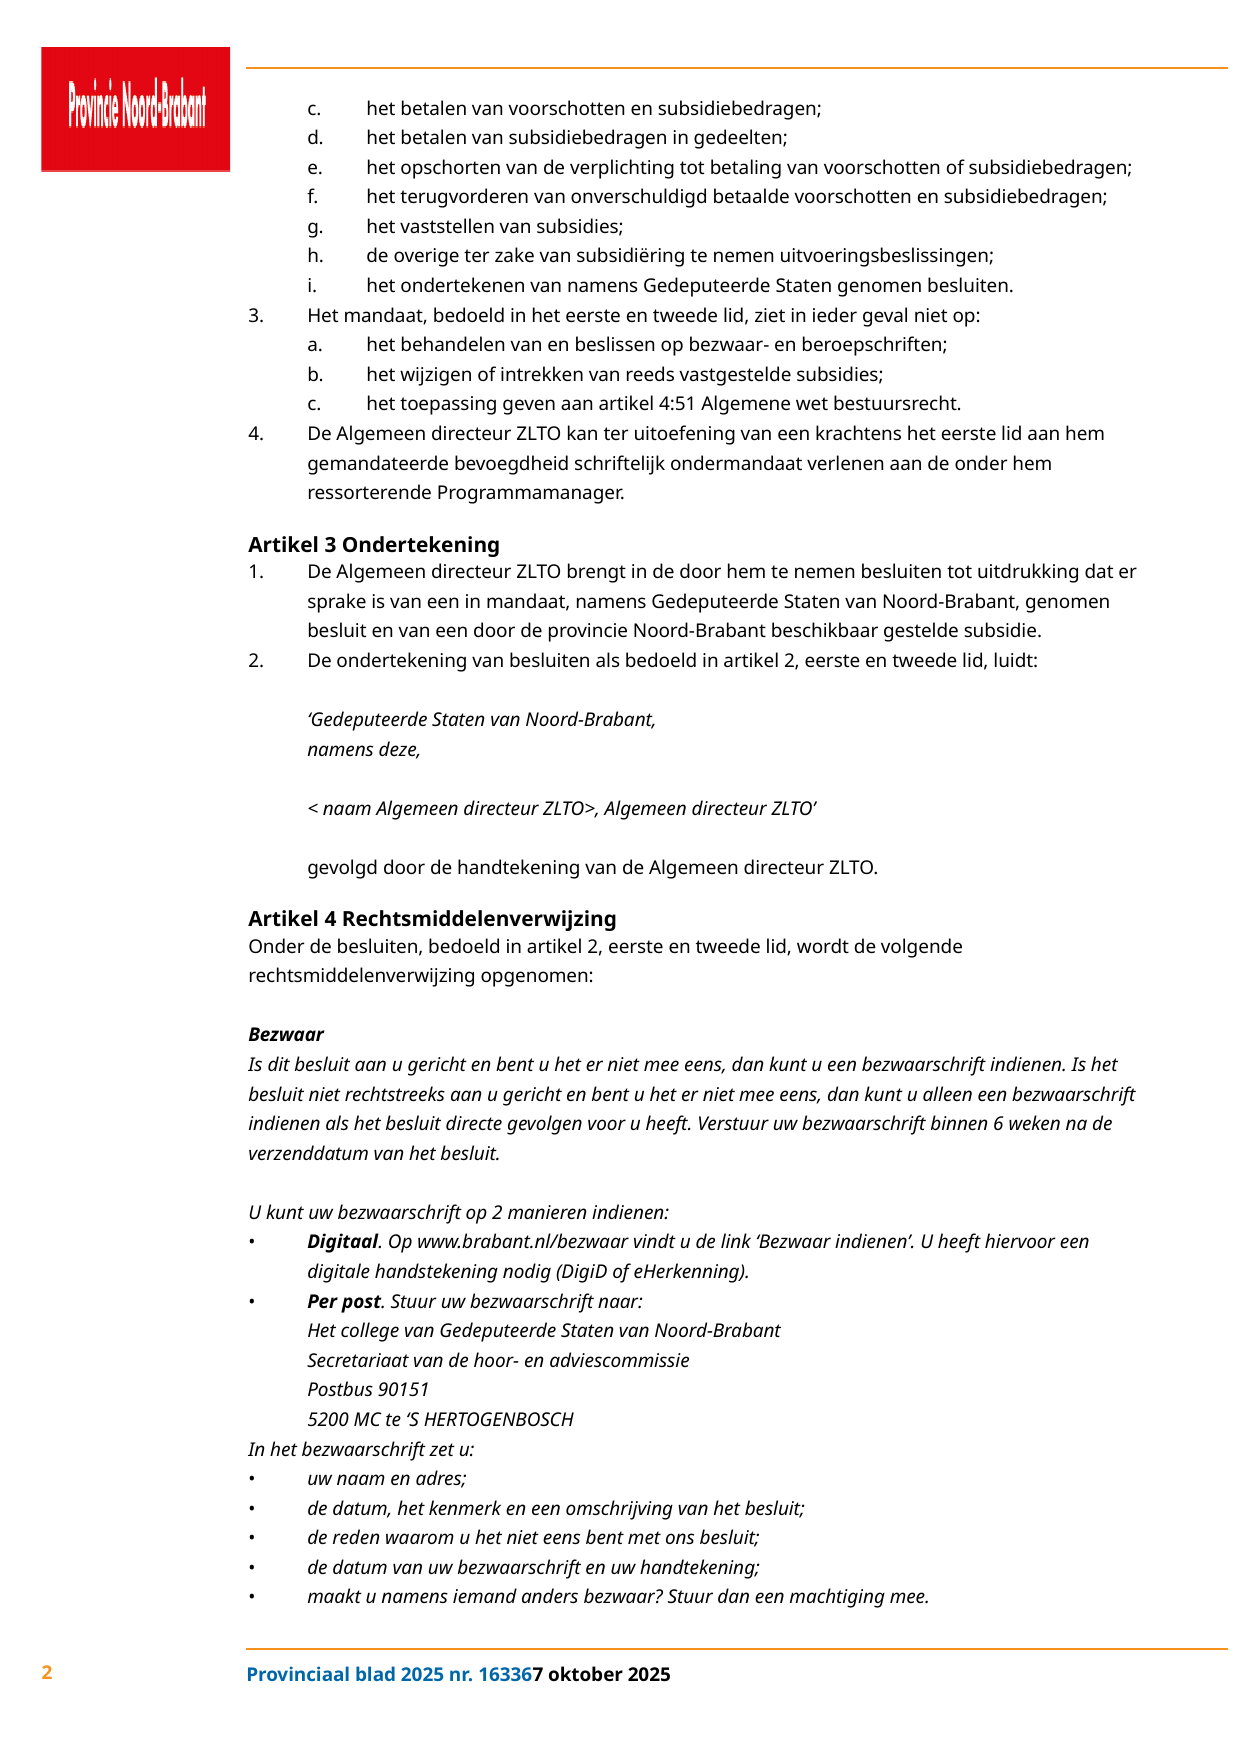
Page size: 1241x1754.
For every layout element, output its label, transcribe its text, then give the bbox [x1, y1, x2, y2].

list Per post. Stuur uw bezwaarschrift naar: [248, 1288, 1152, 1314]
list De Algemeen directeur ZLTO brengt in de door hem te nemen besluiten tot uitdrukking dat er sprake is van een in mandaat, namens Gedeputeerde Staten van Noord-Brabant, genomen besluit en van een door de provincie Noord-Brabant beschikbaar gestelde subsidie. [248, 558, 1152, 643]
list < naam Algemeen directeur ZLTO>, Algemeen directeur ZLTO’ [248, 795, 1152, 821]
text In het bezwaarschrift zet u: [248, 1436, 1152, 1462]
list de datum, het kenmerk en een omschrijving van het besluit; [248, 1495, 1152, 1521]
list het opschorten van de verplichting tot betaling van voorschotten of subsidiebedragen; [307, 154, 1152, 180]
text Is dit besluit aan u gericht en bent u het er niet mee eens, dan kunt u een bezwaarschrift indienen. Is het besluit niet rechtstreeks aan u gericht en bent u het er niet mee eens, dan kunt u alleen een bezwaarschrift indienen als het besluit directe gevolgen voor u heeft. Verstuur uw bezwaarschrift binnen 6 weken na de verzenddatum van het besluit. [248, 1051, 1152, 1166]
list Het mandaat, bedoeld in het eerste en tweede lid, ziet in ieder geval niet op: [248, 302, 1152, 328]
text U kunt uw bezwaarschrift op 2 manieren indienen: [248, 1199, 1152, 1225]
list 5200 MC te ‘S HERTOGENBOSCH [248, 1406, 1152, 1432]
list de reden waarom u het niet eens bent met ons besluit; [248, 1524, 1152, 1550]
list Secretariaat van de hoor- en adviescommissie [248, 1347, 1152, 1373]
text Bezwaar [248, 1022, 1152, 1047]
picture [41, 47, 231, 172]
list gevolgd door de handtekening van de Algemeen directeur ZLTO. [248, 854, 1152, 880]
list het wijzigen of intrekken van reeds vastgestelde subsidies; [307, 361, 1152, 387]
list Digitaal. Op www.brabant.nl/bezwaar vindt u de link ‘Bezwaar indienen’. U heeft hiervoor een digitale handstekening nodig (DigiD of eHerkenning). [248, 1229, 1152, 1284]
list het betalen van subsidiebedragen in gedeelten; [307, 124, 1152, 150]
list namens deze, [248, 736, 1152, 761]
list De ondertekening van besluiten als bedoeld in artikel 2, eerste en tweede lid, luidt: [248, 647, 1152, 673]
list de overige ter zake van subsidiëring te nemen uitvoeringsbeslissingen; [307, 243, 1152, 268]
list het terugvorderen van onverschuldigd betaalde voorschotten en subsidiebedragen; [307, 183, 1152, 209]
list het toepassing geven aan artikel 4:51 Algemene wet bestuursrecht. [307, 391, 1152, 416]
list het betalen van voorschotten en subsidiebedragen; [307, 95, 1152, 121]
list De Algemeen directeur ZLTO kan ter uitoefening van een krachtens het eerste lid aan hem gemandateerde bevoegdheid schriftelijk ondermandaat verlenen aan de onder hem ressorterende Programmamanager. [248, 420, 1152, 505]
list Het college van Gedeputeerde Staten van Noord-Brabant [248, 1317, 1152, 1343]
list het ondertekenen van namens Gedeputeerde Staten genomen besluiten. [307, 272, 1152, 298]
list uw naam en adres; [248, 1465, 1152, 1491]
text Artikel 3 Ondertekening [248, 530, 1152, 558]
list Postbus 90151 [248, 1377, 1152, 1402]
list de datum van uw bezwaarschrift en uw handtekening; [248, 1554, 1152, 1580]
list maakt u namens iemand anders bezwaar? Stuur dan een machtiging mee. [248, 1584, 1152, 1609]
list het vaststellen van subsidies; [307, 213, 1152, 239]
text Artikel 4 Rechtsmiddelenverwijzing [248, 904, 1152, 933]
text Onder de besluiten, bedoeld in artikel 2, eerste en tweede lid, wordt de volgende rechtsmiddelenverwijzing opgenomen: [248, 933, 1152, 988]
list ‘Gedeputeerde Staten van Noord-Brabant, [248, 706, 1152, 732]
list het behandelen van en beslissen op bezwaar- en beroepschriften; [307, 331, 1152, 357]
